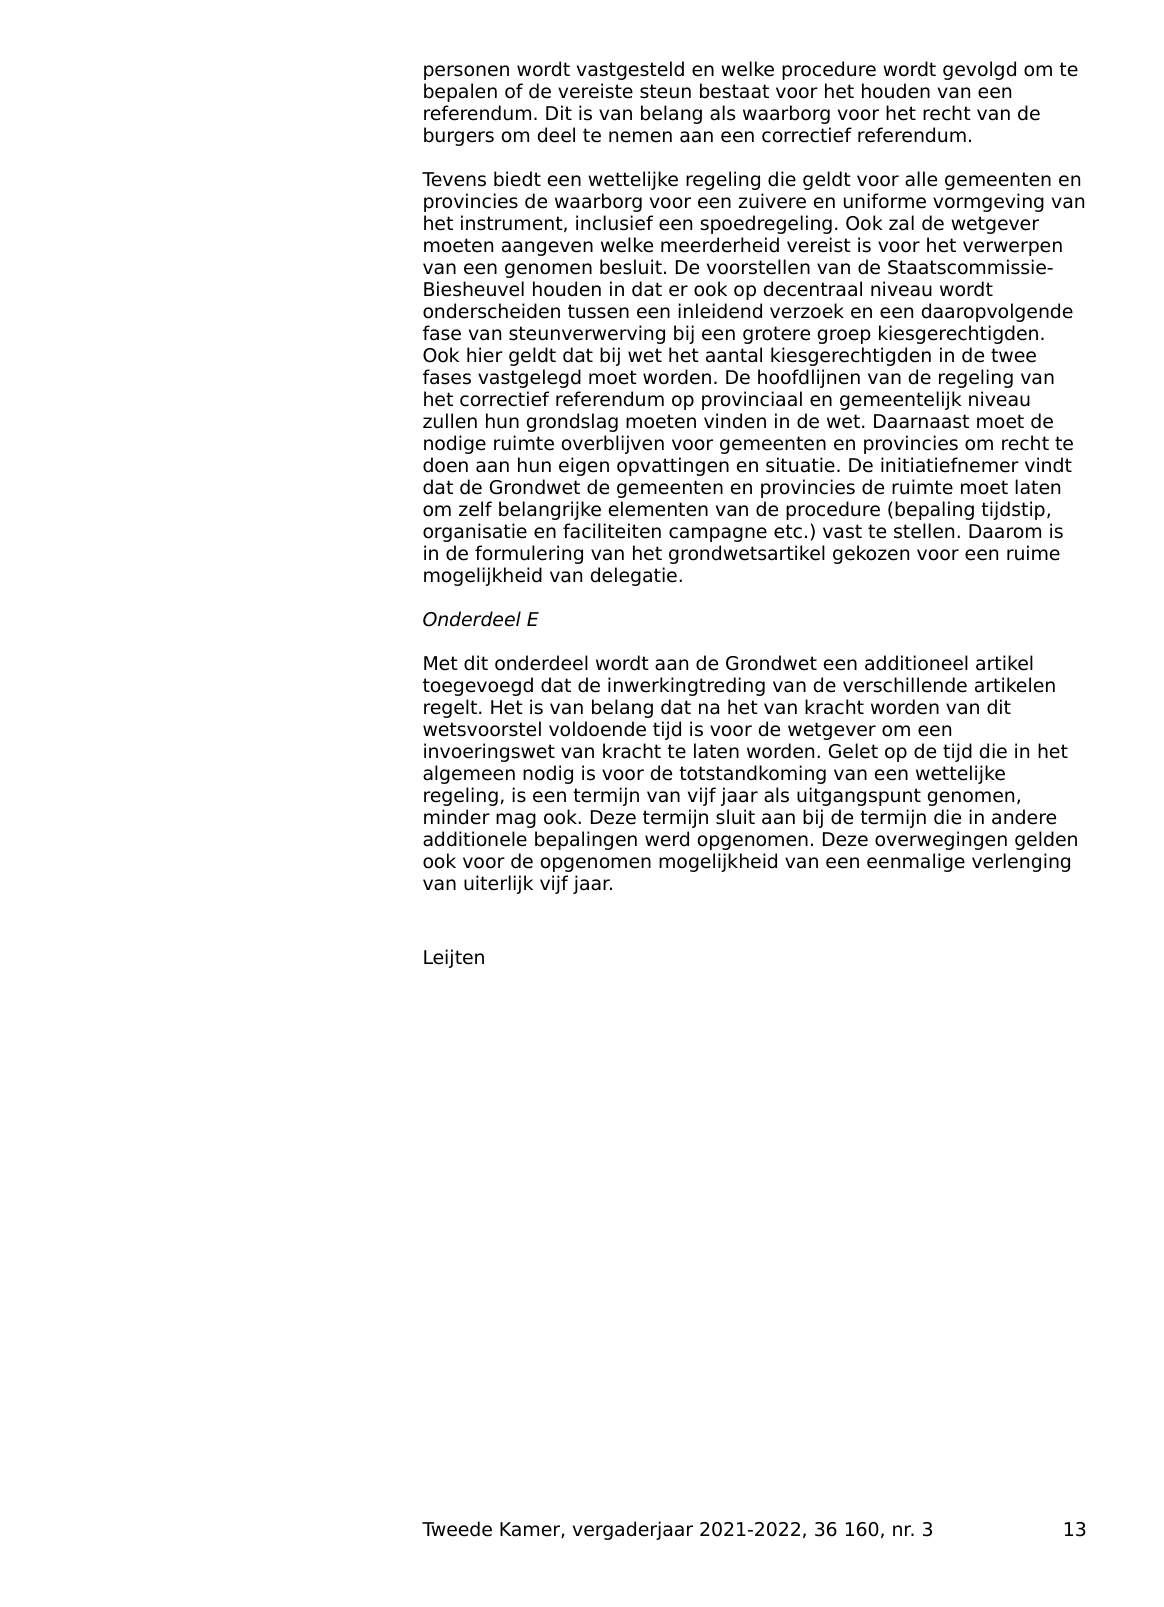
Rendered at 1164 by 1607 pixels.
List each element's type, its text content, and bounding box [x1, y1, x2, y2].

text personen wordt vastgesteld en welke procedure wordt gevolgd om te bepalen of de vereiste steun bestaat voor het houden van een referendum. Dit is van belang als waarborg voor het recht van de burgers om deel te nemen aan een correctief referendum. [422, 59, 1087, 147]
subtitle Onderdeel E [422, 609, 1087, 631]
text Met dit onderdeel wordt aan de Grondwet een additioneel artikel toegevoegd dat de inwerkingtreding van de verschillende artikelen regelt. Het is van belang dat na het van kracht worden van dit wetsvoorstel voldoende tijd is voor de wetgever om een invoeringswet van kracht te laten worden. Gelet op de tijd die in het algemeen nodig is voor de totstandkoming van een wettelijke regeling, is een termijn van vijf jaar als uitgangspunt genomen, minder mag ook. Deze termijn sluit aan bij de termijn die in andere additionele bepalingen werd opgenomen. Deze overwegingen gelden ook voor de opgenomen mogelijkheid van een eenmalige verlenging van uiterlijk vijf jaar. [422, 653, 1087, 895]
text Leijten [422, 925, 1087, 969]
text Tevens biedt een wettelijke regeling die geldt voor alle gemeenten en provincies de waarborg voor een zuivere en uniforme vormgeving van het instrument, inclusief een spoedregeling. Ook zal de wetgever moeten aangeven welke meerderheid vereist is voor het verwerpen van een genomen besluit. De voorstellen van de Staatscommissie-Biesheuvel houden in dat er ook op decentraal niveau wordt onderscheiden tussen een inleidend verzoek en een daaropvolgende fase van steunverwerving bij een grotere groep kiesgerechtigden. Ook hier geldt dat bij wet het aantal kiesgerechtigden in de twee fases vastgelegd moet worden. De hoofdlijnen van de regeling van het correctief referendum op provinciaal en gemeentelijk niveau zullen hun grondslag moeten vinden in de wet. Daarnaast moet de nodige ruimte overblijven voor gemeenten en provincies om recht te doen aan hun eigen opvattingen en situatie. De initiatiefnemer vindt dat de Grondwet de gemeenten en provincies de ruimte moet laten om zelf belangrijke elementen van de procedure (bepaling tijdstip, organisatie en faciliteiten campagne etc.) vast te stellen. Daarom is in de formulering van het grondwetsartikel gekozen voor een ruime mogelijkheid van delegatie. [422, 169, 1087, 587]
